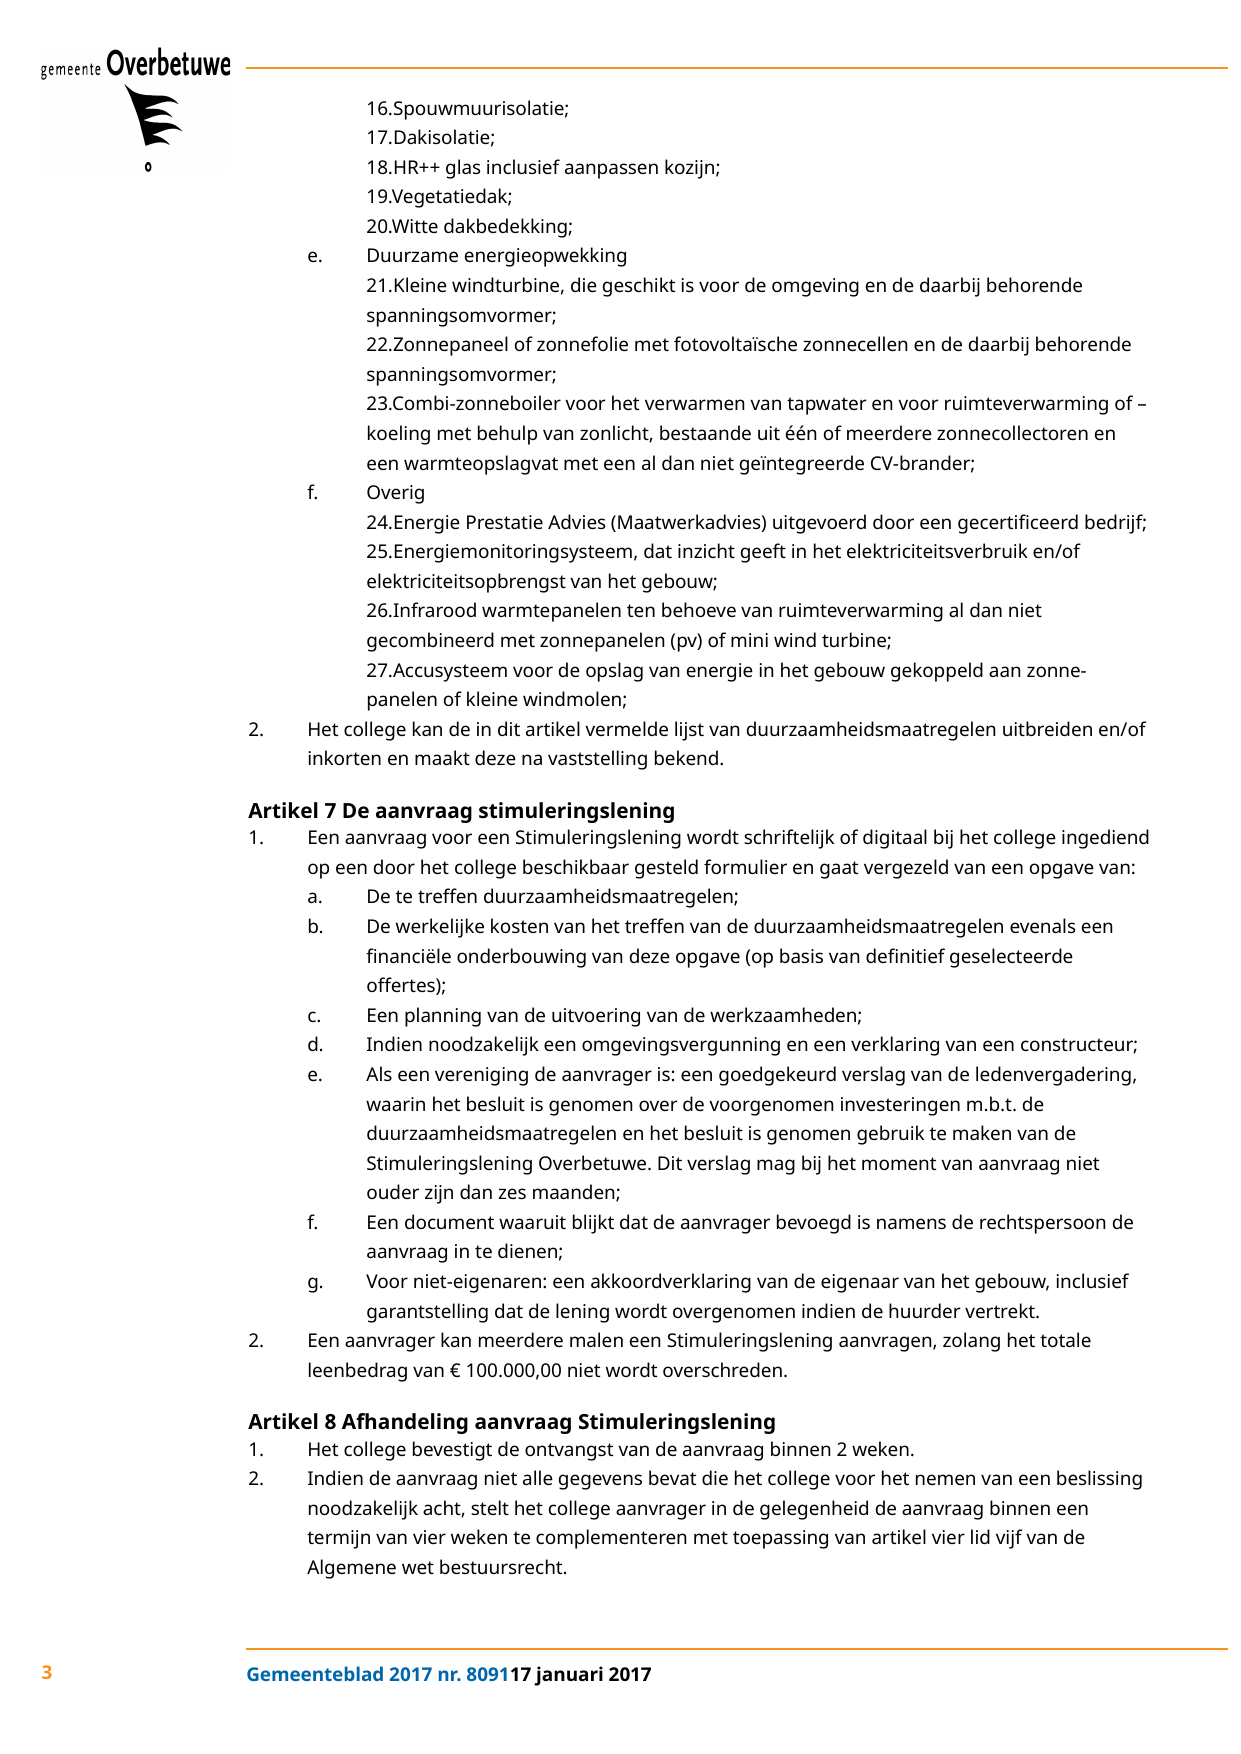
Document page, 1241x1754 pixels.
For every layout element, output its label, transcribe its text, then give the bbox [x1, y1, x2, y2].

list 27.Accusysteem voor de opslag van energie in het gebouw gekoppeld aan zonne-panelen of kleine windmolen; [307, 657, 1152, 712]
list Een aanvraag voor een Stimuleringslening wordt schriftelijk of digitaal bij het college ingediend op een door het college beschikbaar gesteld formulier en gaat vergezeld van een opgave van: [248, 824, 1152, 880]
list 22.Zonnepaneel of zonnefolie met fotovoltaïsche zonnecellen en de daarbij behorende spanningsomvormer; [307, 331, 1152, 387]
picture [41, 47, 231, 172]
list 20.Witte dakbedekking; [307, 213, 1152, 239]
list 16.Spouwmuurisolatie; [307, 95, 1152, 121]
list 25.Energiemonitoringsysteem, dat inzicht geeft in het elektriciteitsverbruik en/of elektriciteitsopbrengst van het gebouw; [307, 538, 1152, 594]
list Overig [307, 479, 1152, 505]
list 21.Kleine windturbine, die geschikt is voor de omgeving en de daarbij behorende spanningsomvormer; [307, 272, 1152, 328]
list Indien de aanvraag niet alle gegevens bevat die het college voor het nemen van een beslissing noodzakelijk acht, stelt het college aanvrager in de gelegenheid de aanvraag binnen een termijn van vier weken te complementeren met toepassing van artikel vier lid vijf van de Algemene wet bestuursrecht. [248, 1465, 1152, 1580]
list 26.Infrarood warmtepanelen ten behoeve van ruimteverwarming al dan niet gecombineerd met zonnepanelen (pv) of mini wind turbine; [307, 598, 1152, 653]
text Artikel 7 De aanvraag stimuleringslening [248, 796, 1152, 824]
list Als een vereniging de aanvrager is: een goedgekeurd verslag van de ledenvergadering, waarin het besluit is genomen over de voorgenomen investeringen m.b.t. de duurzaamheidsmaatregelen en het besluit is genomen gebruik te maken van de Stimuleringslening Overbetuwe. Dit verslag mag bij het moment van aanvraag niet ouder zijn dan zes maanden; [307, 1061, 1152, 1205]
list De te treffen duurzaamheidsmaatregelen; [307, 884, 1152, 909]
list Een aanvrager kan meerdere malen een Stimuleringslening aanvragen, zolang het totale leenbedrag van € 100.000,00 niet wordt overschreden. [248, 1327, 1152, 1383]
list Een document waaruit blijkt dat de aanvrager bevoegd is namens de rechtspersoon de aanvraag in te dienen; [307, 1209, 1152, 1264]
list Het college bevestigt de ontvangst van de aanvraag binnen 2 weken. [248, 1436, 1152, 1462]
list Een planning van de uitvoering van de werkzaamheden; [307, 1002, 1152, 1028]
list 18.HR++ glas inclusief aanpassen kozijn; [307, 154, 1152, 180]
text Artikel 8 Afhandeling aanvraag Stimuleringslening [248, 1407, 1152, 1436]
list De werkelijke kosten van het treffen van de duurzaamheidsmaatregelen evenals een financiële onderbouwing van deze opgave (op basis van definitief geselecteerde offertes); [307, 913, 1152, 998]
list Duurzame energieopwekking [307, 243, 1152, 268]
list 19.Vegetatiedak; [307, 183, 1152, 209]
list Indien noodzakelijk een omgevingsvergunning en een verklaring van een constructeur; [307, 1032, 1152, 1057]
list 17.Dakisolatie; [307, 124, 1152, 150]
list Het college kan de in dit artikel vermelde lijst van duurzaamheidsmaatregelen uitbreiden en/of inkorten en maakt deze na vaststelling bekend. [248, 716, 1152, 771]
list Voor niet-eigenaren: een akkoordverklaring van de eigenaar van het gebouw, inclusief garantstelling dat de lening wordt overgenomen indien de huurder vertrekt. [307, 1268, 1152, 1323]
list 23.Combi-zonneboiler voor het verwarmen van tapwater en voor ruimteverwarming of – koeling met behulp van zonlicht, bestaande uit één of meerdere zonnecollectoren en een warmteopslagvat met een al dan niet geïntegreerde CV-brander; [307, 391, 1152, 476]
list 24.Energie Prestatie Advies (Maatwerkadvies) uitgevoerd door een gecertificeerd bedrijf; [307, 509, 1152, 535]
